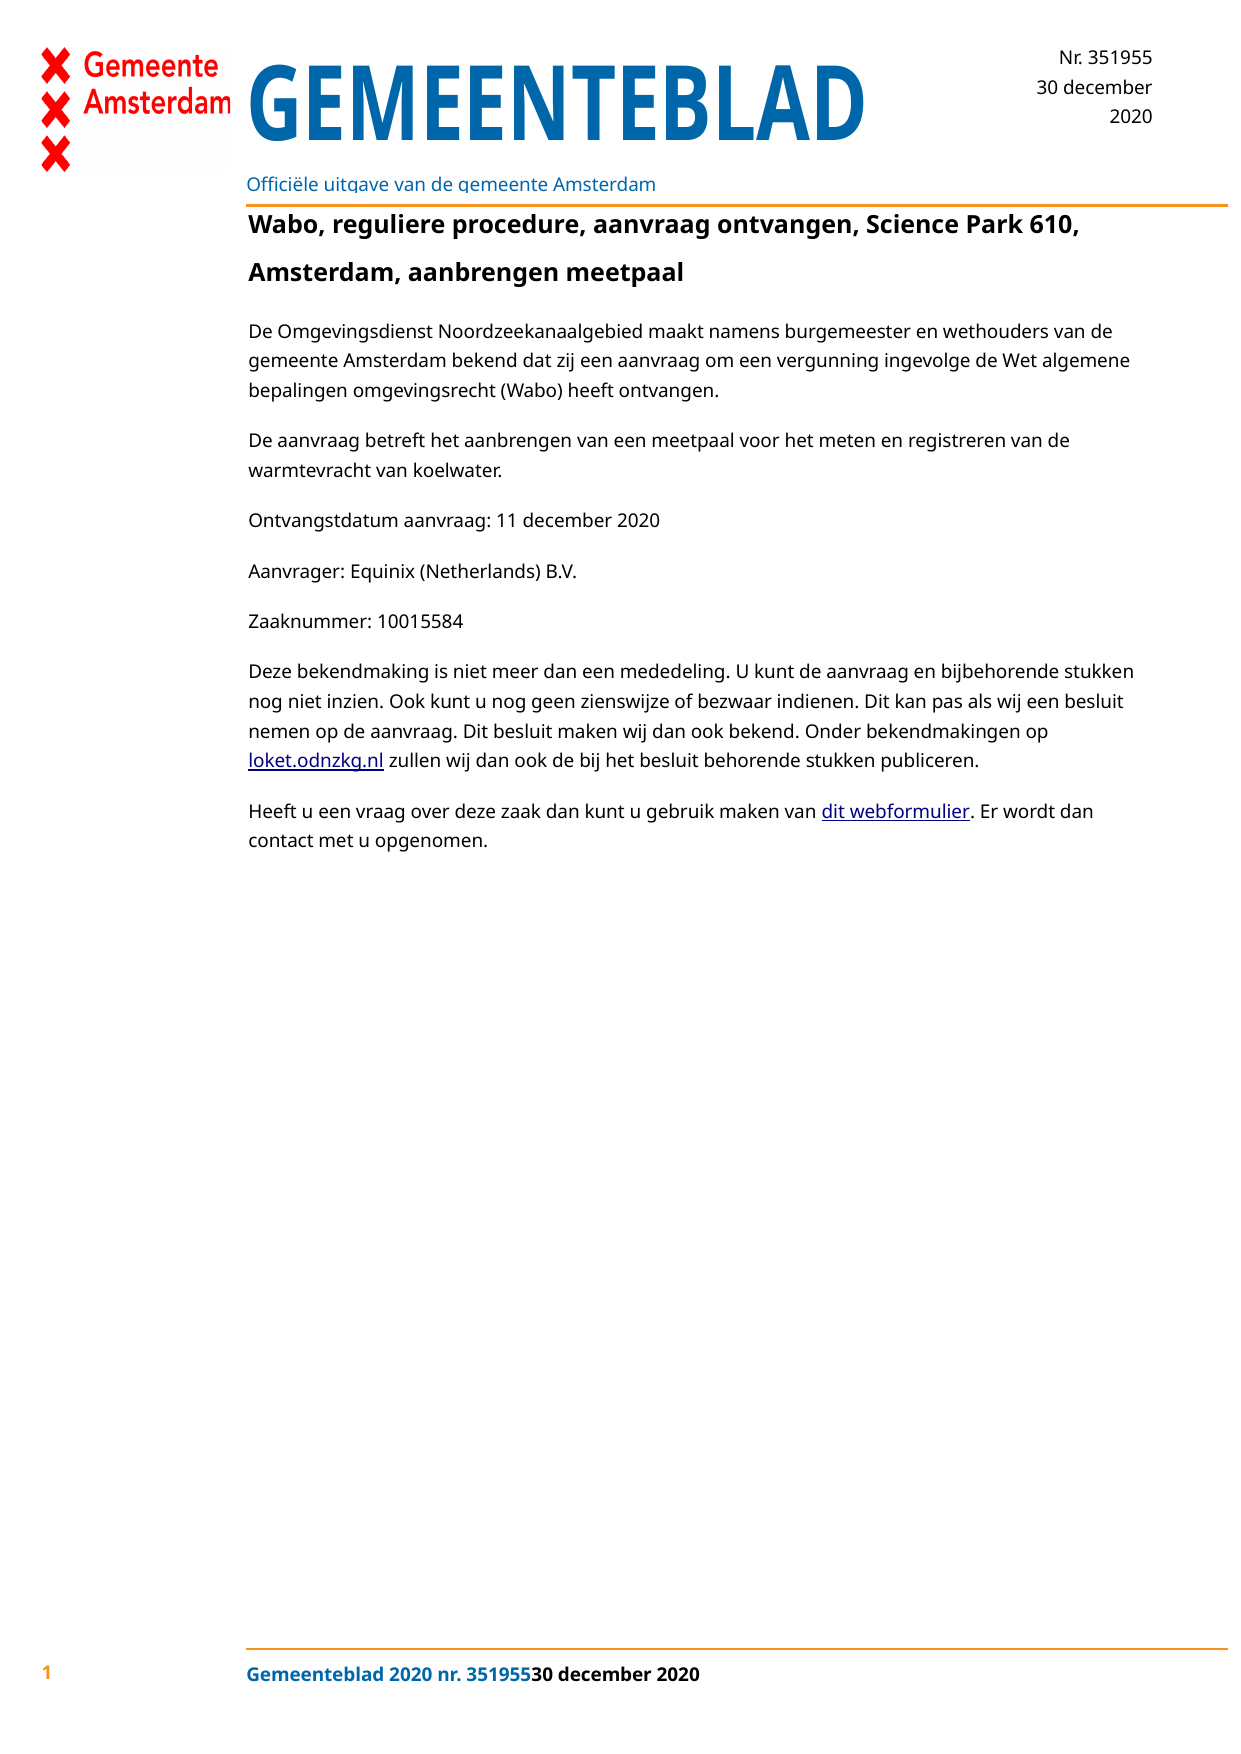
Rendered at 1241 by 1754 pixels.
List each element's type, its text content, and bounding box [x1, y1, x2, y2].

picture [41, 47, 231, 172]
text Wabo, reguliere procedure, aanvraag ontvangen, Science Park 610, Amsterdam, aanbrengen meetpaal [248, 207, 1152, 288]
text Deze bekendmaking is niet meer dan een mededeling. U kunt de aanvraag en bijbehorende stukken nog niet inzien. Ook kunt u nog geen zienswijze of bezwaar indienen. Dit kan pas als wij een besluit nemen op de aanvraag. Dit besluit maken wij dan ook bekend. Onder bekendmakingen op loket.odnzkg.nl zullen wij dan ook de bij het besluit behorende stukken publiceren. [248, 659, 1152, 773]
text Ontvangstdatum aanvraag: 11 december 2020 [248, 507, 1152, 533]
text Aanvrager: Equinix (Netherlands) B.V. [248, 558, 1152, 584]
text Heeft u een vraag over deze zaak dan kunt u gebruik maken van dit webformulier. Er wordt dan contact met u opgenomen. [248, 798, 1152, 853]
text Zaaknummer: 10015584 [248, 608, 1152, 634]
text De aanvraag betreft het aanbrengen van een meetpaal voor het meten en registreren van de warmtevracht van koelwater. [248, 427, 1152, 483]
text De Omgevingsdienst Noordzeekanaalgebied maakt namens burgemeester en wethouders van de gemeente Amsterdam bekend dat zij een aanvraag om een vergunning ingevolge de Wet algemene bepalingen omgevingsrecht (Wabo) heeft ontvangen. [248, 318, 1152, 403]
